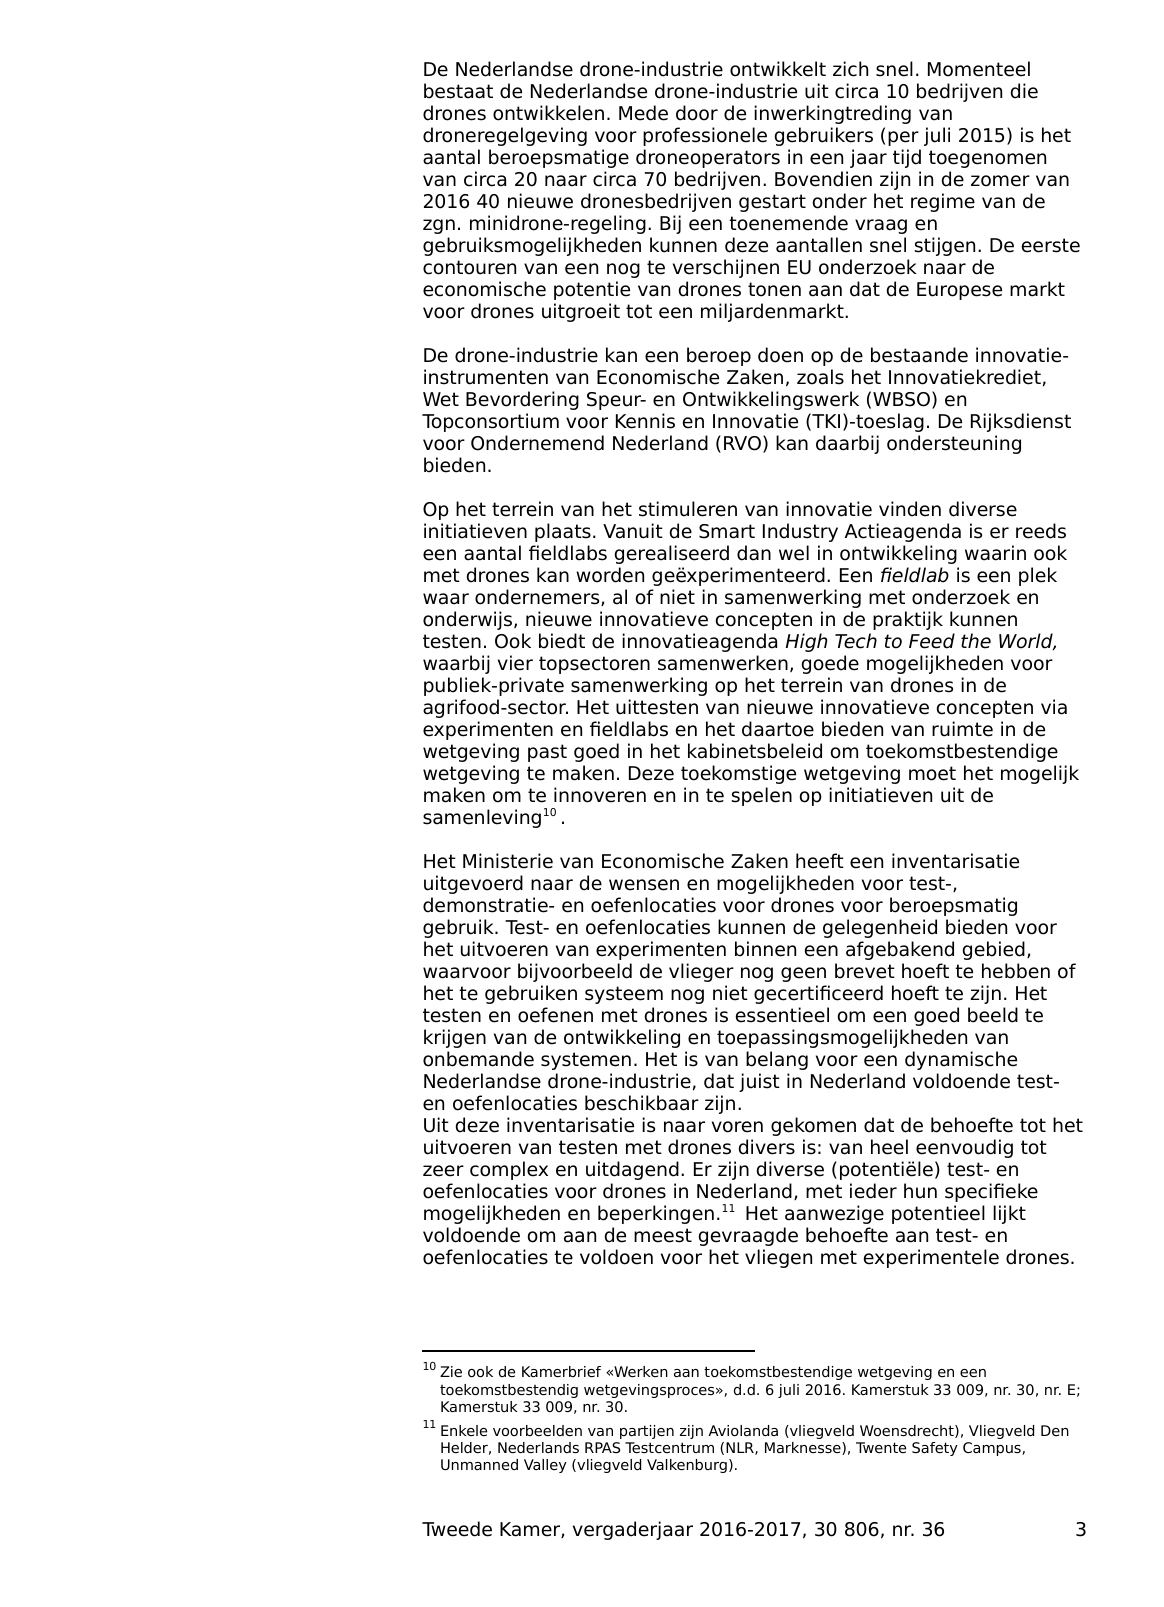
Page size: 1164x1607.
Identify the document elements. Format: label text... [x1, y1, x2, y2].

text Op het terrein van het stimuleren van innovatie vinden diverse initiatieven plaats. Vanuit de Smart Industry Actieagenda is er reeds een aantal fieldlabs gerealiseerd dan wel in ontwikkeling waarin ook met drones kan worden geëxperimenteerd. Een fieldlab is een plek waar ondernemers, al of niet in samenwerking met onderzoek en onderwijs, nieuwe innovatieve concepten in de praktijk kunnen testen. Ook biedt de innovatieagenda High Tech to Feed the World, waarbij vier topsectoren samenwerken, goede mogelijkheden voor publiek-private samenwerking op het terrein van drones in de agrifood-sector. Het uittesten van nieuwe innovatieve concepten via experimenten en fieldlabs en het daartoe bieden van ruimte in de wetgeving past goed in het kabinetsbeleid om toekomstbestendige wetgeving te maken. Deze toekomstige wetgeving moet het mogelijk maken om te innoveren en in te spelen op initiatieven uit de samenleving. [422, 499, 1087, 829]
text Enkele voorbeelden van partijen zijn Aviolanda (vliegveld Woensdrecht), Vliegveld Den Helder, Nederlands RPAS Testcentrum (NLR, Marknesse), Twente Safety Campus, Unmanned Valley (vliegveld Valkenburg). [422, 1418, 1087, 1474]
text Het Ministerie van Economische Zaken heeft een inventarisatie uitgevoerd naar de wensen en mogelijkheden voor test-, demonstratie- en oefenlocaties voor drones voor beroepsmatig gebruik. Test- en oefenlocaties kunnen de gelegenheid bieden voor het uitvoeren van experimenten binnen een afgebakend gebied, waarvoor bijvoorbeeld de vlieger nog geen brevet hoeft te hebben of het te gebruiken systeem nog niet gecertificeerd hoeft te zijn. Het testen en oefenen met drones is essentieel om een goed beeld te krijgen van de ontwikkeling en toepassingsmogelijkheden van onbemande systemen. Het is van belang voor een dynamische Nederlandse drone-industrie, dat juist in Nederland voldoende test- en oefenlocaties beschikbaar zijn. [422, 851, 1087, 1115]
text De Nederlandse drone-industrie ontwikkelt zich snel. Momenteel bestaat de Nederlandse drone-industrie uit circa 10 bedrijven die drones ontwikkelen. Mede door de inwerkingtreding van droneregelgeving voor professionele gebruikers (per juli 2015) is het aantal beroepsmatige droneoperators in een jaar tijd toegenomen van circa 20 naar circa 70 bedrijven. Bovendien zijn in de zomer van 2016 40 nieuwe dronesbedrijven gestart onder het regime van de zgn. minidrone-regeling. Bij een toenemende vraag en gebruiksmogelijkheden kunnen deze aantallen snel stijgen. De eerste contouren van een nog te verschijnen EU onderzoek naar de economische potentie van drones tonen aan dat de Europese markt voor drones uitgroeit tot een miljardenmarkt. [422, 59, 1087, 323]
text Zie ook de Kamerbrief «Werken aan toekomstbestendige wetgeving en een toekomstbestendig wetgevingsproces», d.d. 6 juli 2016. Kamerstuk 33 009, nr. 30, nr. E; Kamerstuk 33 009, nr. 30. [422, 1360, 1087, 1416]
text De drone-industrie kan een beroep doen op de bestaande innovatie-instrumenten van Economische Zaken, zoals het Innovatiekrediet, Wet Bevordering Speur- en Ontwikkelingswerk (WBSO) en Topconsortium voor Kennis en Innovatie (TKI)-toeslag. De Rijksdienst voor Ondernemend Nederland (RVO) kan daarbij ondersteuning bieden. [422, 345, 1087, 477]
text Uit deze inventarisatie is naar voren gekomen dat de behoefte tot het uitvoeren van testen met drones divers is: van heel eenvoudig tot zeer complex en uitdagend. Er zijn diverse (potentiële) test- en oefenlocaties voor drones in Nederland, met ieder hun specifieke mogelijkheden en beperkingen. Het aanwezige potentieel lijkt voldoende om aan de meest gevraagde behoefte aan test- en oefenlocaties te voldoen voor het vliegen met experimentele drones. [422, 1115, 1087, 1268]
